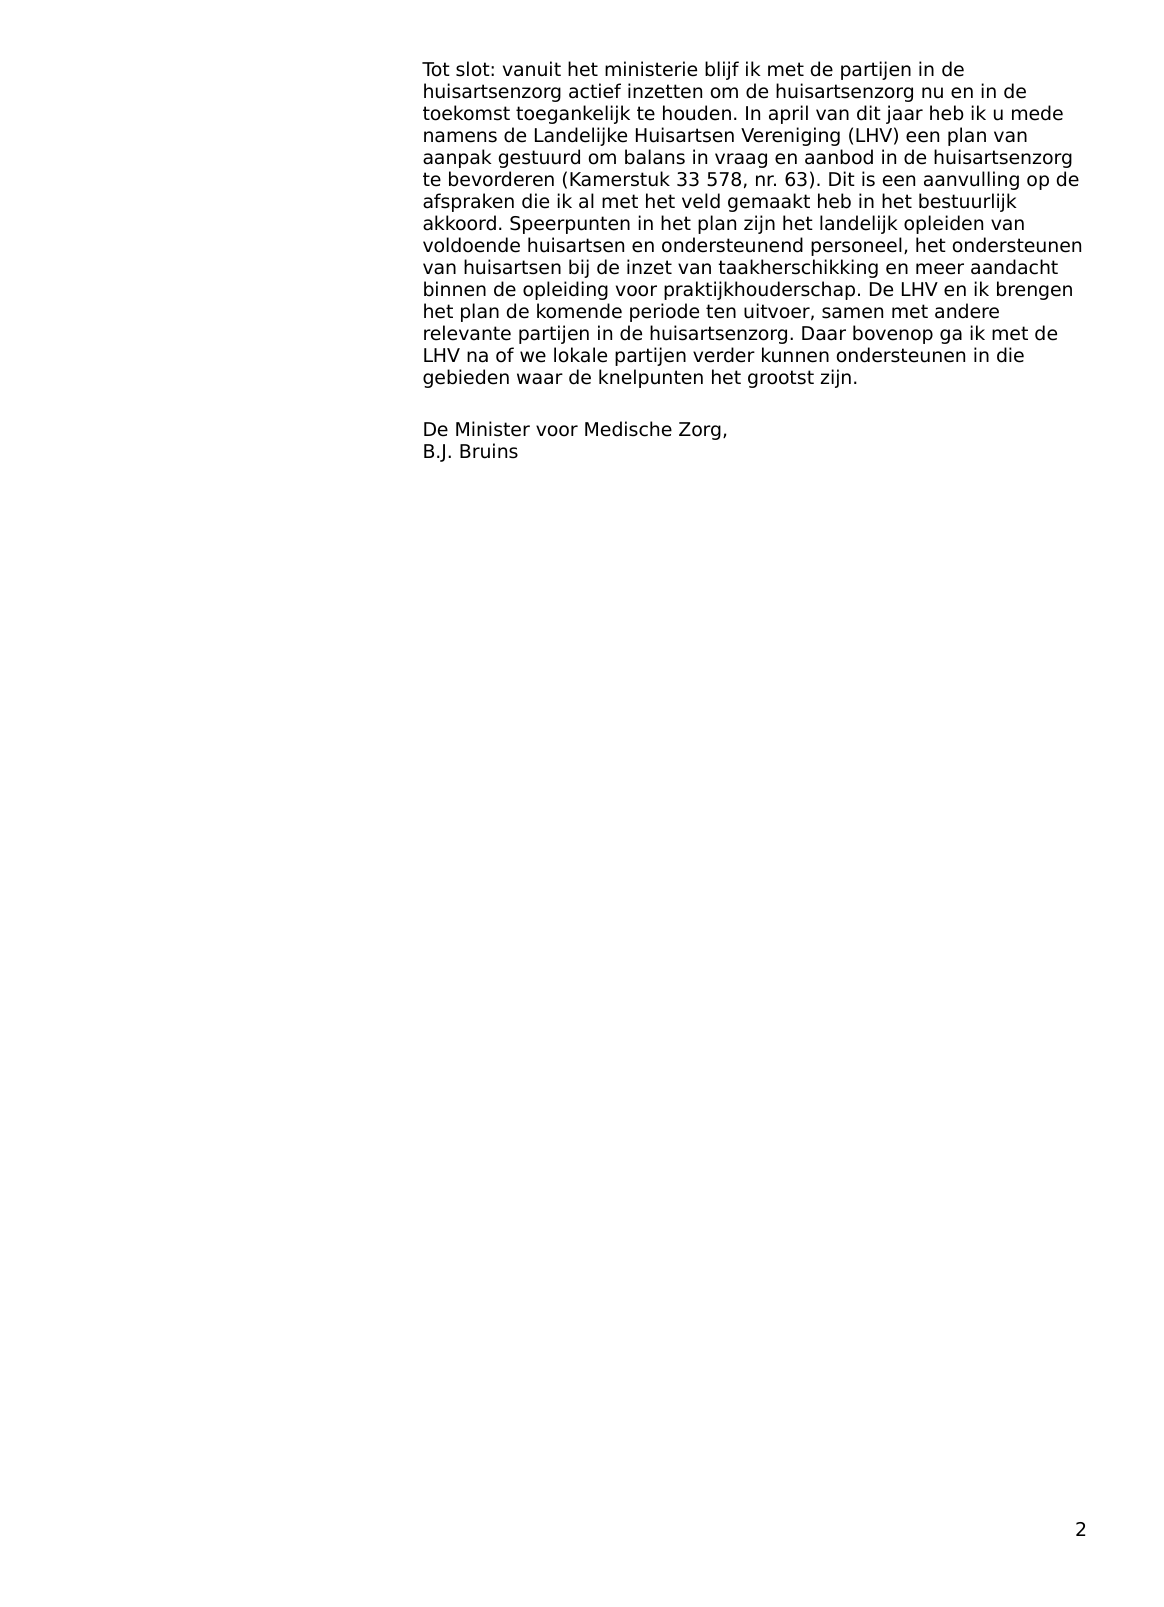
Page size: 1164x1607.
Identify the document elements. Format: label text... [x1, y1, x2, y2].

text Tot slot: vanuit het ministerie blijf ik met de partijen in de huisartsenzorg actief inzetten om de huisartsenzorg nu en in de toekomst toegankelijk te houden. In april van dit jaar heb ik u mede namens de Landelijke Huisartsen Vereniging (LHV) een plan van aanpak gestuurd om balans in vraag en aanbod in de huisartsenzorg te bevorderen (Kamerstuk 33 578, nr. 63). Dit is een aanvulling op de afspraken die ik al met het veld gemaakt heb in het bestuurlijk akkoord. Speerpunten in het plan zijn het landelijk opleiden van voldoende huisartsen en ondersteunend personeel, het ondersteunen van huisartsen bij de inzet van taakherschikking en meer aandacht binnen de opleiding voor praktijkhouderschap. De LHV en ik brengen het plan de komende periode ten uitvoer, samen met andere relevante partijen in de huisartsenzorg. Daar bovenop ga ik met de LHV na of we lokale partijen verder kunnen ondersteunen in die gebieden waar de knelpunten het grootst zijn. [422, 59, 1087, 389]
text De Minister voor Medische Zorg, B.J. Bruins [422, 419, 1087, 463]
